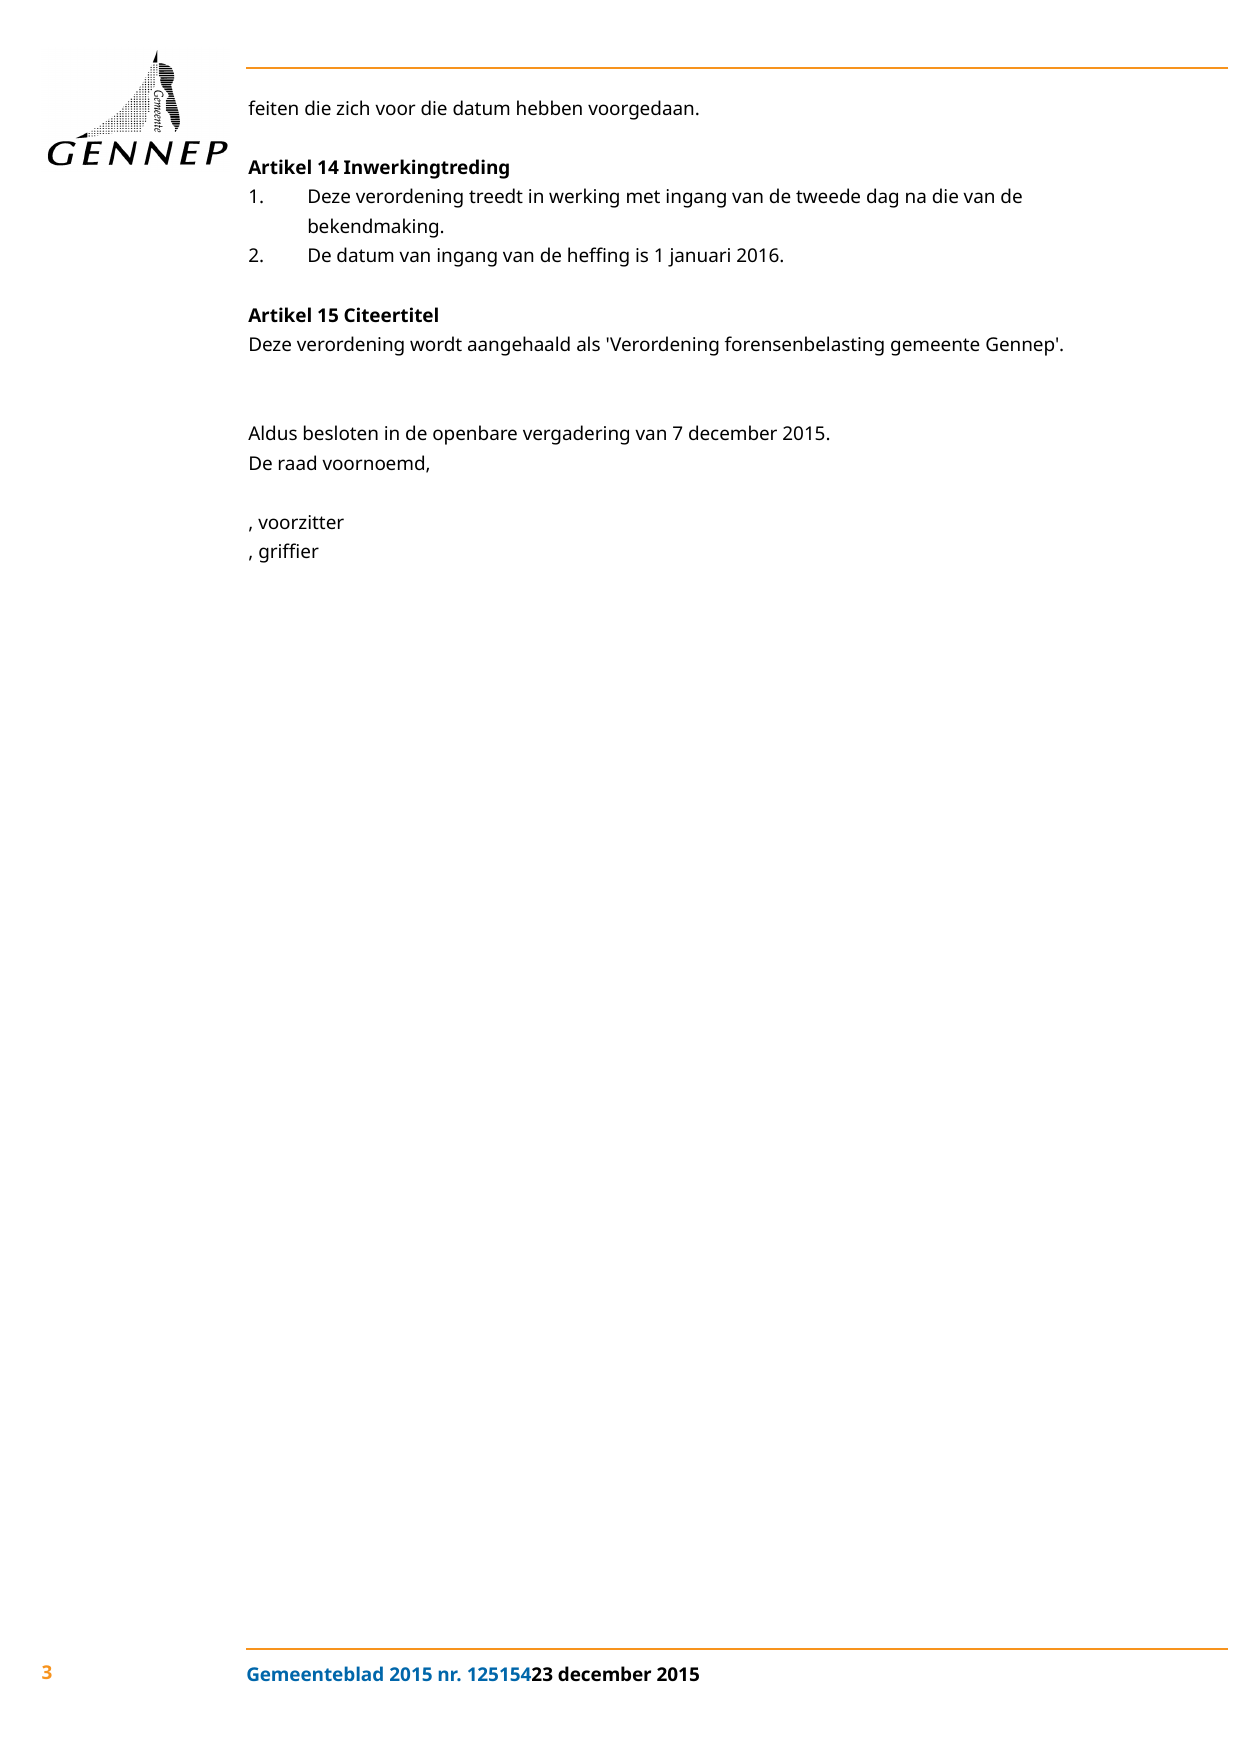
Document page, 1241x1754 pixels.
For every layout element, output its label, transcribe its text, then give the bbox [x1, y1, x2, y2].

picture [41, 47, 231, 172]
text , griffier [248, 538, 1152, 564]
text De raad voornoemd, [248, 450, 1152, 476]
list De datum van ingang van de heffing is 1 januari 2016. [248, 243, 1152, 268]
text Artikel 14 Inwerkingtreding [248, 154, 1152, 180]
text Deze verordening wordt aangehaald als 'Verordening forensenbelasting gemeente Gennep'. [248, 331, 1152, 357]
text Artikel 15 Citeertitel [248, 302, 1152, 328]
text , voorzitter [248, 509, 1152, 535]
list Deze verordening treedt in werking met ingang van de tweede dag na die van de bekendmaking. [248, 183, 1152, 239]
text Aldus besloten in de openbare vergadering van 7 december 2015. [248, 420, 1152, 446]
text feiten die zich voor die datum hebben voorgedaan. [248, 95, 1152, 121]
